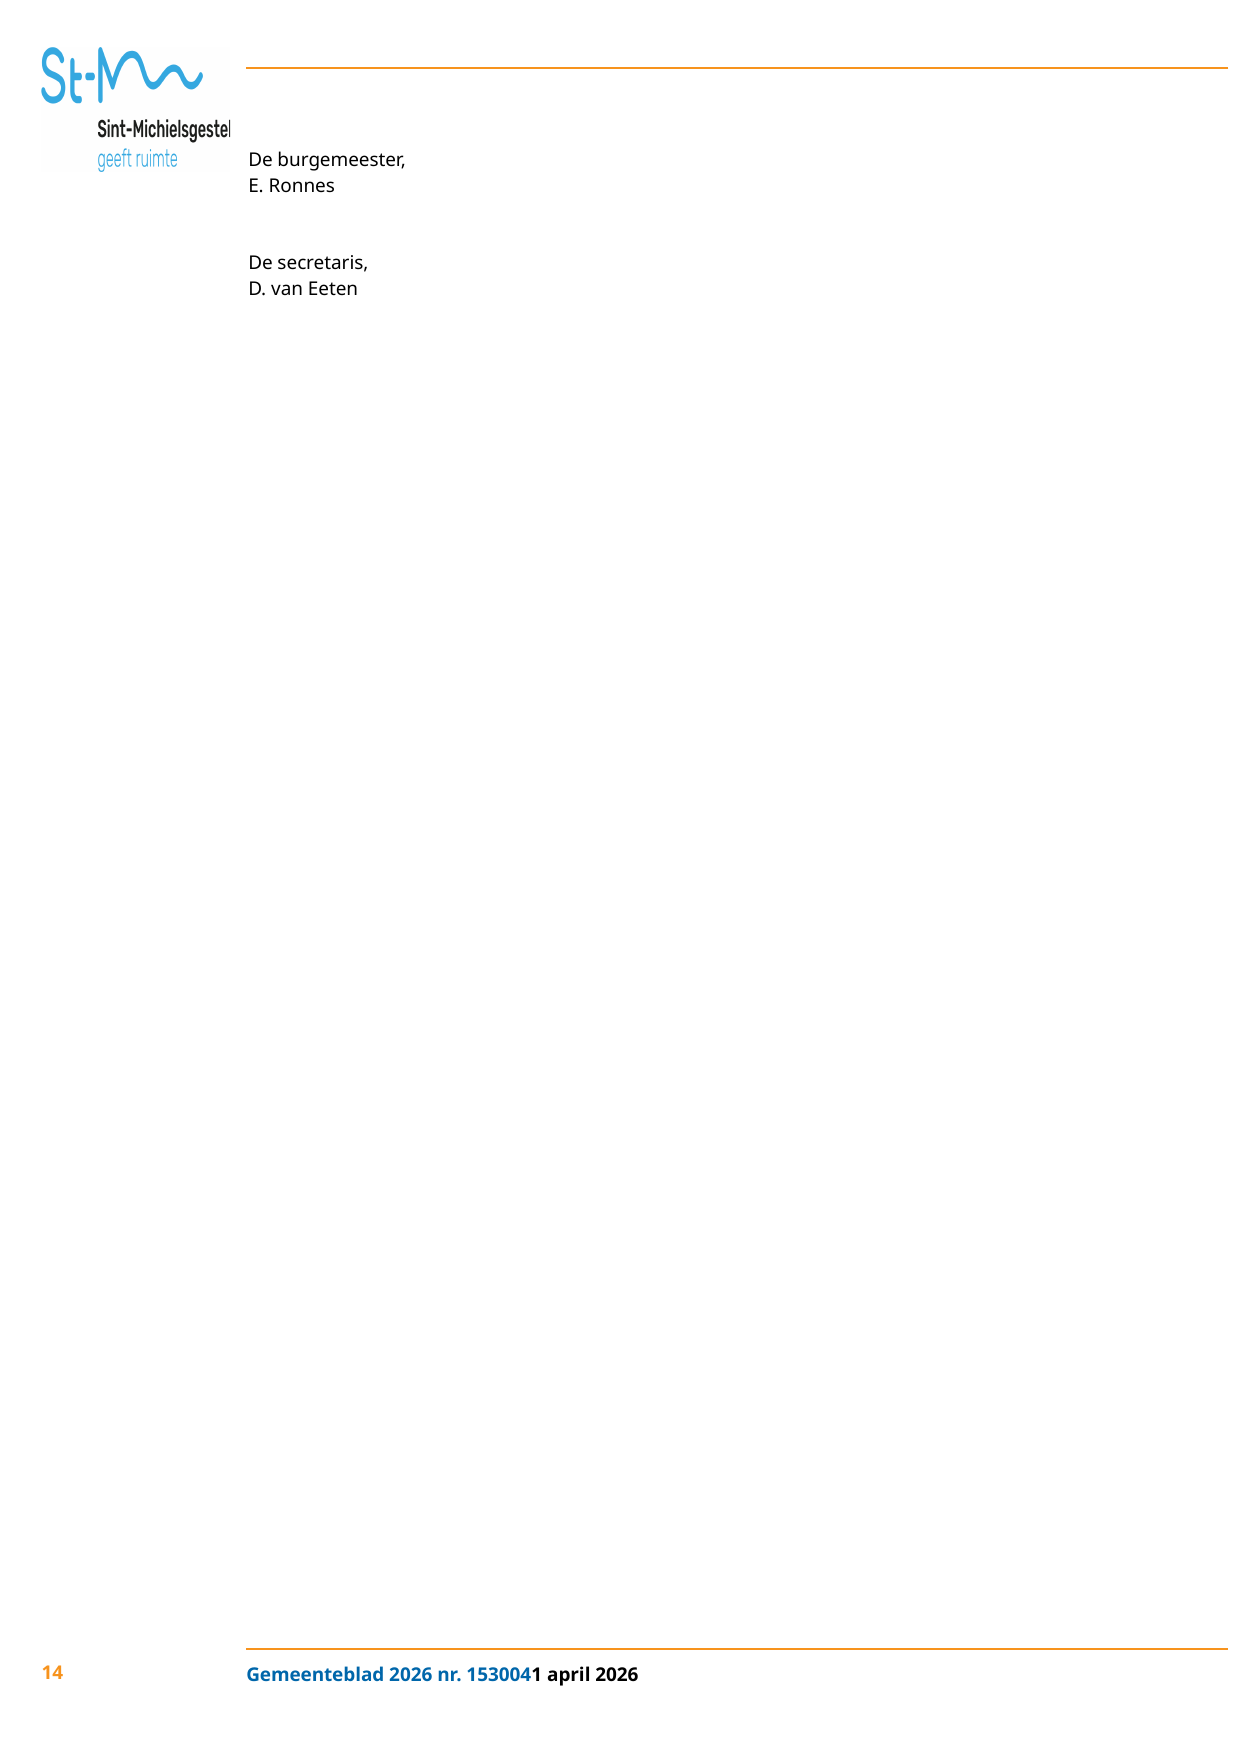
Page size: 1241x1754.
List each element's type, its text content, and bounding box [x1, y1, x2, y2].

text E. Ronnes [248, 172, 1152, 198]
picture [41, 47, 231, 172]
text D. van Eeten [248, 275, 1152, 301]
text De secretaris, [248, 249, 1152, 275]
text De burgemeester, [248, 146, 1152, 172]
